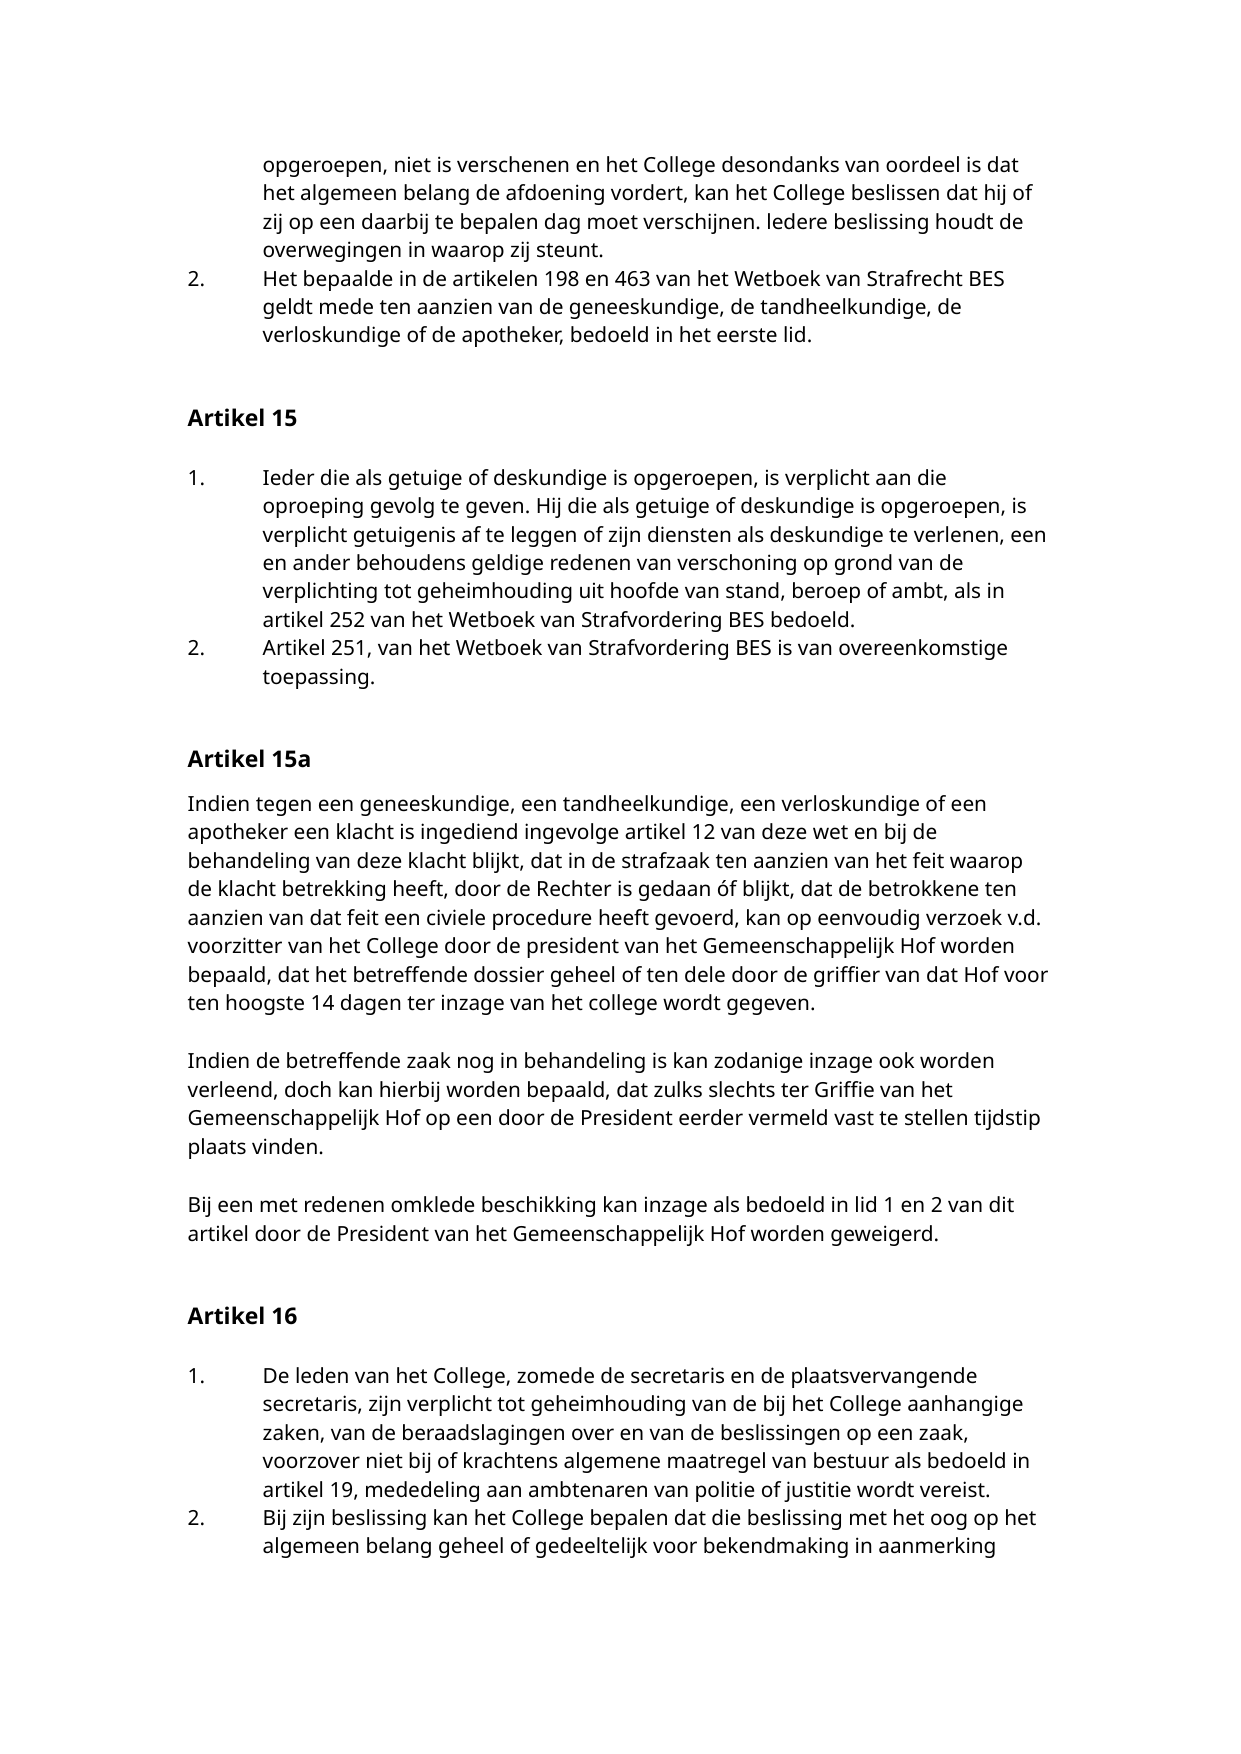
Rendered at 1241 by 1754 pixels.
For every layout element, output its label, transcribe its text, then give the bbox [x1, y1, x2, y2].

subtitle Artikel 15 [187, 402, 1053, 433]
list Ieder die als getuige of deskundige is opgeroepen, is verplicht aan die oproeping gevolg te geven. Hij die als getuige of deskundige is opgeroepen, is verplicht getuigenis af te leggen of zijn diensten als deskundige te verlenen, een en ander behoudens geldige redenen van verschoning op grond van de verplichting tot geheimhouding uit hoofde van stand, beroep of ambt, als in artikel 252 van het Wetboek van Strafvordering BES bedoeld. [187, 463, 1053, 633]
list Bij zijn beslissing kan het College bepalen dat die beslissing met het oog op het algemeen belang geheel of gedeeltelijk voor bekendmaking in aanmerking [187, 1503, 1053, 1560]
text Bij een met redenen omklede beschikking kan inzage als bedoeld in lid 1 en 2 van dit artikel door de President van het Gemeenschappelijk Hof worden geweigerd. [187, 1190, 1053, 1247]
subtitle Artikel 15a [187, 743, 1053, 774]
list De leden van het College, zomede de secretaris en de plaatsvervangende secretaris, zijn verplicht tot geheimhouding van de bij het College aanhangige zaken, van de beraadslagingen over en van de beslissingen op een zaak, voorzover niet bij of krachtens algemene maatregel van bestuur als bedoeld in artikel 19, mededeling aan ambtenaren van politie of justitie wordt vereist. [187, 1361, 1053, 1503]
list Artikel 251, van het Wetboek van Strafvordering BES is van overeenkomstige toepassing. [187, 633, 1053, 690]
text Indien de betreffende zaak nog in behandeling is kan zodanige inzage ook worden verleend, doch kan hierbij worden bepaald, dat zulks slechts ter Griffie van het Gemeenschappelijk Hof op een door de President eerder vermeld vast te stellen tijdstip plaats vinden. [187, 1047, 1053, 1160]
subtitle Artikel 16 [187, 1300, 1053, 1331]
text Indien tegen een geneeskundige, een tandheelkundige, een verloskundige of een apotheker een klacht is ingediend ingevolge artikel 12 van deze wet en bij de behandeling van deze klacht blijkt, dat in de strafzaak ten aanzien van het feit waarop de klacht betrekking heeft, door de Rechter is gedaan óf blijkt, dat de betrokkene ten aanzien van dat feit een civiele procedure heeft gevoerd, kan op eenvoudig verzoek v.d. voorzitter van het College door de president van het Gemeenschappelijk Hof worden bepaald, dat het betreffende dossier geheel of ten dele door de griffier van dat Hof voor ten hoogste 14 dagen ter inzage van het college wordt gegeven. [187, 789, 1053, 1017]
list opgeroepen, niet is verschenen en het College desondanks van oordeel is dat het algemeen belang de afdoening vordert, kan het College beslissen dat hij of zij op een daarbij te bepalen dag moet verschijnen. ledere beslissing houdt de overwegingen in waarop zij steunt. [187, 150, 1053, 264]
list Het bepaalde in de artikelen 198 en 463 van het Wetboek van Strafrecht BES geldt mede ten aanzien van de geneeskundige, de tandheelkundige, de verloskundige of de apotheker, bedoeld in het eerste lid. [187, 264, 1053, 349]
